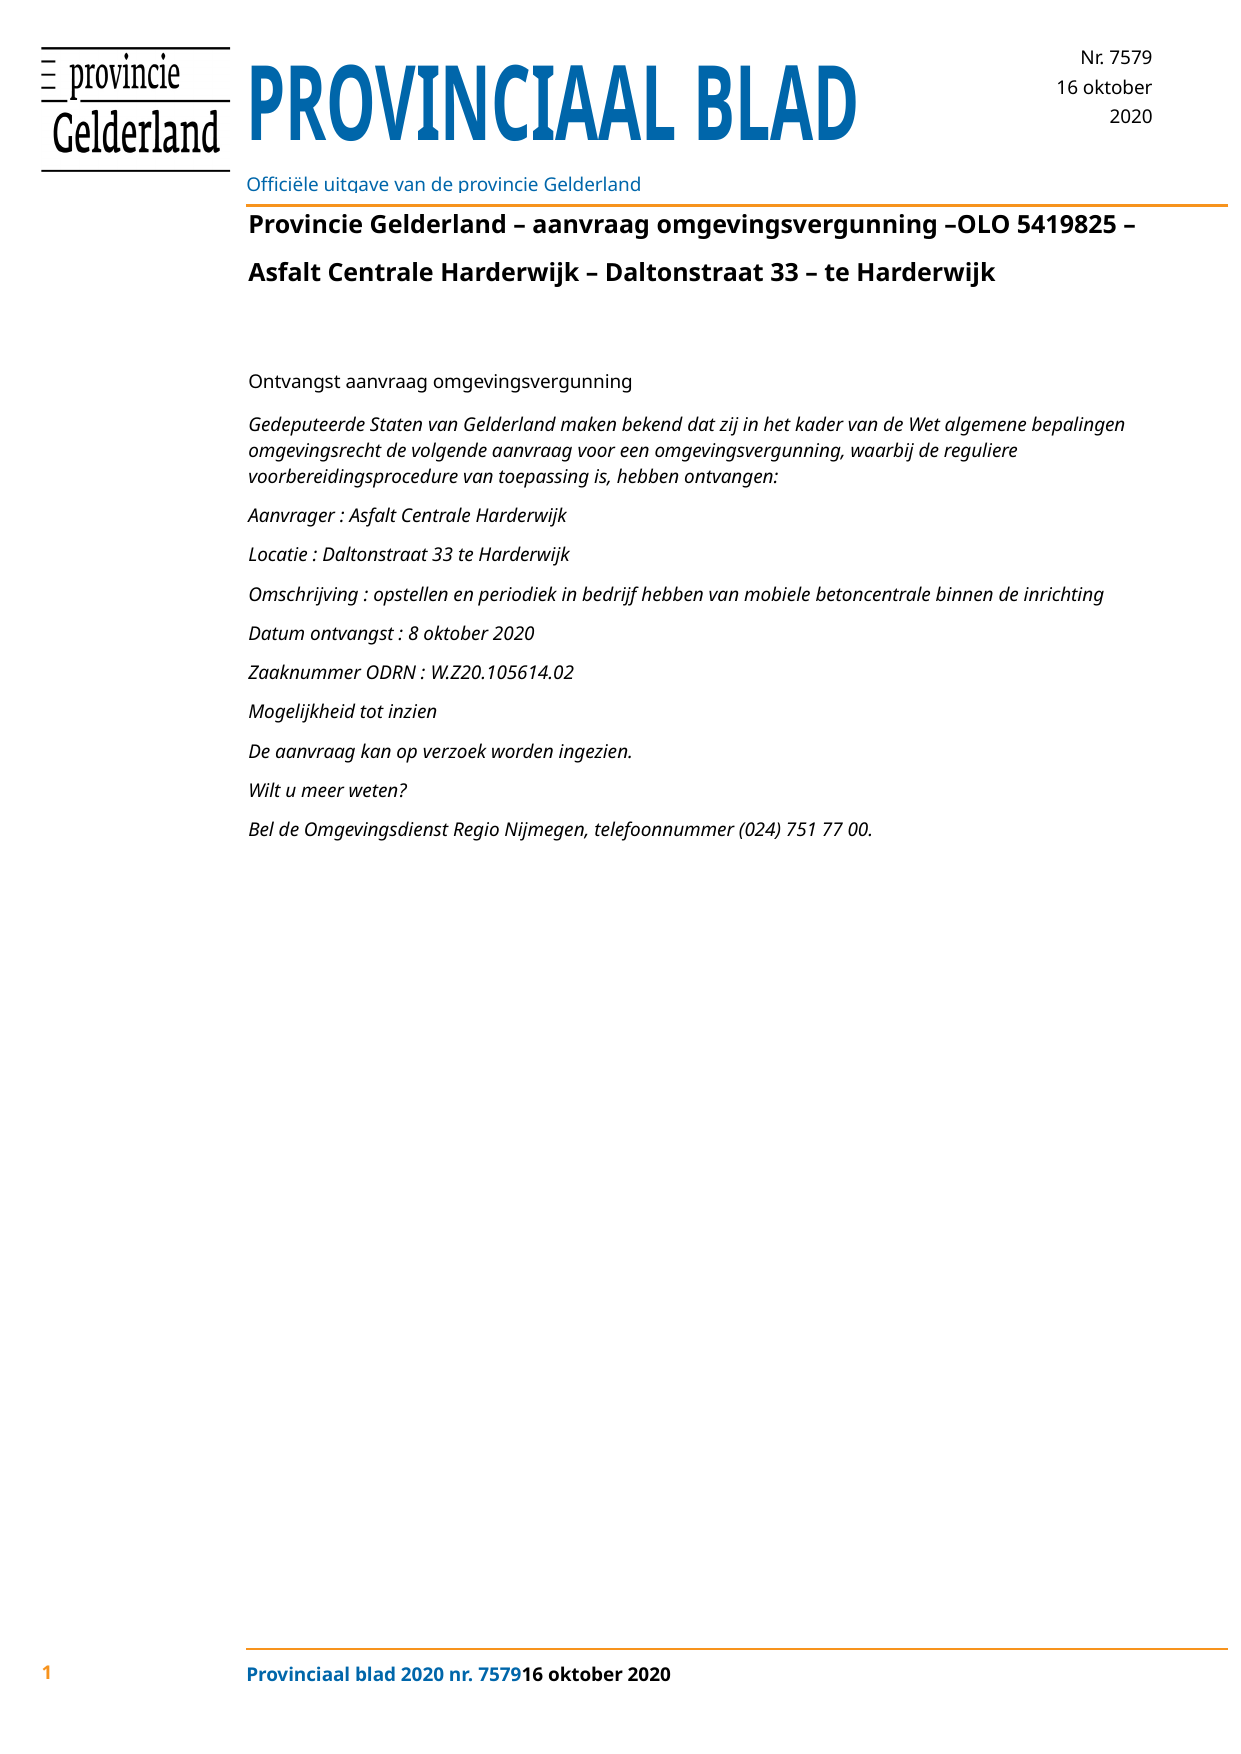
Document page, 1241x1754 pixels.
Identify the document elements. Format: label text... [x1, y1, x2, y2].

text Omschrijving : opstellen en periodiek in bedrijf hebben van mobiele betoncentrale binnen de inrichting [248, 581, 1152, 606]
text Ontvangst aanvraag omgevingsvergunning [248, 368, 1152, 394]
text Gedeputeerde Staten van Gelderland maken bekend dat zij in het kader van de Wet algemene bepalingen omgevingsrecht de volgende aanvraag voor een omgevingsvergunning, waarbij de reguliere voorbereidingsprocedure van toepassing is, hebben ontvangen: [248, 411, 1152, 489]
text Mogelijkheid tot inzien [248, 698, 1152, 724]
text Zaaknummer ODRN : W.Z20.105614.02 [248, 659, 1152, 685]
text Locatie : Daltonstraat 33 te Harderwijk [248, 541, 1152, 567]
text Datum ontvangst : 8 oktober 2020 [248, 620, 1152, 646]
text De aanvraag kan op verzoek worden ingezien. [248, 738, 1152, 763]
picture [41, 47, 231, 172]
text Provincie Gelderland – aanvraag omgevingsvergunning –OLO 5419825 – Asfalt Centrale Harderwijk – Daltonstraat 33 – te Harderwijk [248, 207, 1152, 288]
text Bel de Omgevingsdienst Regio Nijmegen, telefoonnummer (024) 751 77 00. [248, 816, 1152, 842]
text Aanvrager : Asfalt Centrale Harderwijk [248, 502, 1152, 528]
text Wilt u meer weten? [248, 777, 1152, 803]
